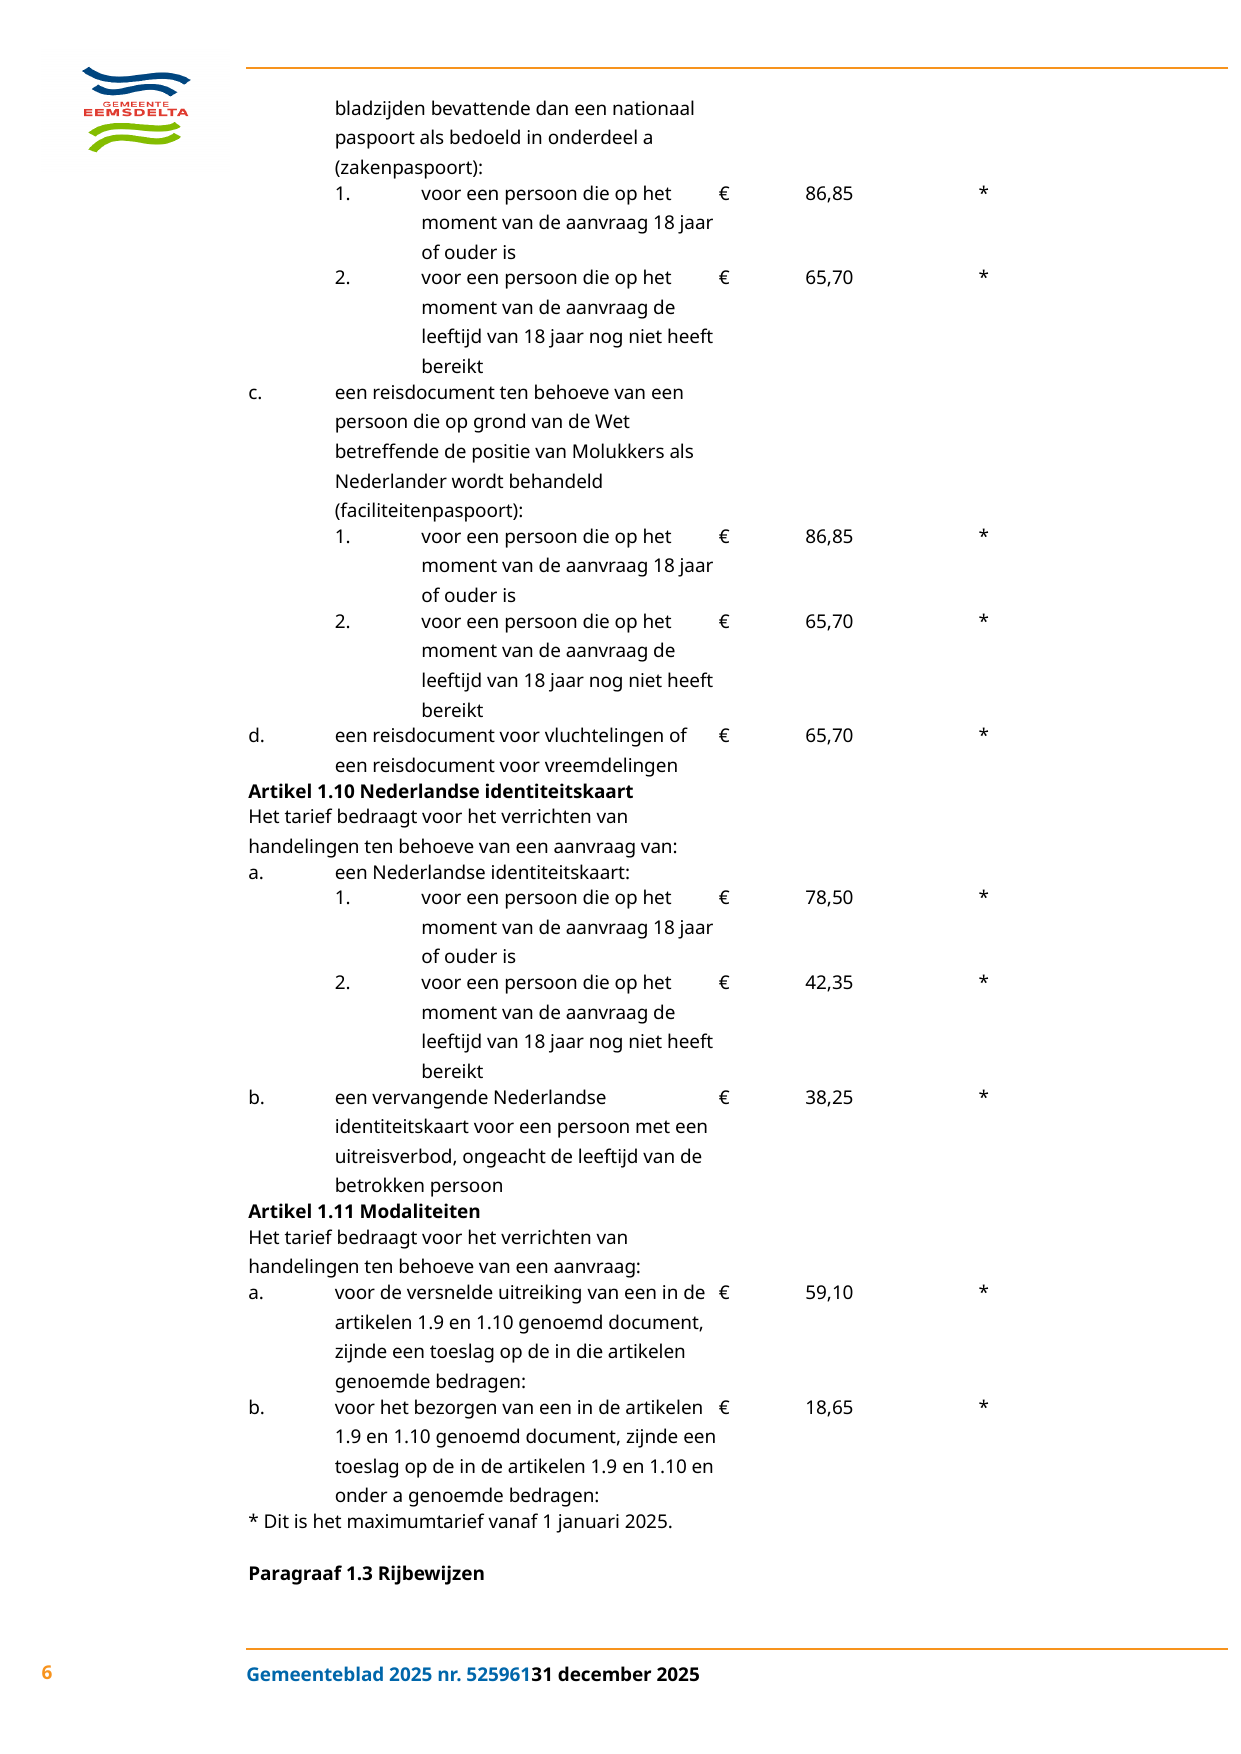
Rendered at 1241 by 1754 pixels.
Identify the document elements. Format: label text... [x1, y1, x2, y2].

table_cell [248, 265, 334, 379]
table_cell * [978, 723, 1152, 778]
table_cell [335, 1534, 421, 1560]
table_cell * [978, 885, 1152, 969]
table_cell [805, 1586, 978, 1611]
table_cell * Dit is het maximumtarief vanaf 1 januari 2025. [248, 1509, 718, 1534]
table_cell * [978, 1280, 1152, 1394]
table_cell 1. [335, 523, 421, 608]
table_cell d. [248, 723, 334, 778]
table_cell [978, 1224, 1152, 1279]
table_cell [335, 1586, 421, 1611]
table_cell 78,50 [805, 885, 978, 969]
table_cell * [978, 970, 1152, 1084]
picture [41, 47, 231, 172]
table_cell Artikel 1.10 Nederlandse identiteitskaart [248, 778, 978, 803]
table_cell [719, 804, 805, 859]
table_cell € [719, 1280, 805, 1394]
table_cell b. [248, 1084, 334, 1198]
table_cell * [978, 1084, 1152, 1198]
table_cell [805, 1509, 978, 1534]
table_cell c. [248, 379, 334, 523]
table_cell [248, 885, 334, 969]
table_cell een reisdocument voor vluchtelingen of een reisdocument voor vreemdelingen [335, 723, 718, 778]
table_cell [719, 1586, 805, 1611]
table_cell voor een persoon die op het moment van de aanvraag 18 jaar of ouder is [421, 885, 718, 969]
table_cell a. [248, 1280, 334, 1394]
table_cell [248, 970, 334, 1084]
table_cell 1. [335, 885, 421, 969]
table_cell 2. [335, 265, 421, 379]
table_cell voor een persoon die op het moment van de aanvraag de leeftijd van 18 jaar nog niet heeft bereikt [421, 608, 718, 722]
table_cell voor een persoon die op het moment van de aanvraag de leeftijd van 18 jaar nog niet heeft bereikt [421, 970, 718, 1084]
table_cell [719, 379, 805, 523]
table_cell [978, 1199, 1152, 1224]
table_cell [248, 1586, 334, 1611]
table_cell [719, 95, 805, 180]
table_cell a. [248, 859, 334, 884]
table_cell 65,70 [805, 265, 978, 379]
table_cell Paragraaf 1.3 Rijbewijzen [248, 1560, 718, 1586]
table_cell [978, 804, 1152, 859]
table_cell [248, 608, 334, 722]
table_cell € [719, 1084, 805, 1198]
table_cell [719, 1560, 805, 1586]
table_cell 65,70 [805, 723, 978, 778]
table_cell voor de versnelde uitreiking van een in de artikelen 1.9 en 1.10 genoemd document, zijnde een toeslag op de in die artikelen genoemde bedragen: [335, 1280, 718, 1394]
table_cell [978, 859, 1152, 884]
table_cell * [978, 523, 1152, 608]
table_cell € [719, 970, 805, 1084]
table_cell 38,25 [805, 1084, 978, 1198]
table_cell 2. [335, 608, 421, 722]
table_cell [719, 1509, 805, 1534]
table_cell een vervangende Nederlandse identiteitskaart voor een persoon met een uitreisverbod, ongeacht de leeftijd van de betrokken persoon [335, 1084, 718, 1198]
table_cell [978, 1586, 1152, 1611]
table_cell 65,70 [805, 608, 978, 722]
table_cell [719, 859, 805, 884]
table_cell Artikel 1.11 Modaliteiten [248, 1199, 978, 1224]
table_cell voor een persoon die op het moment van de aanvraag de leeftijd van 18 jaar nog niet heeft bereikt [421, 265, 718, 379]
table_cell [805, 859, 978, 884]
table_cell 86,85 [805, 523, 978, 608]
table_cell [805, 95, 978, 180]
table_cell een reisdocument ten behoeve van een persoon die op grond van de Wet betreffende de positie van Molukkers als Nederlander wordt behandeld (faciliteitenpaspoort): [335, 379, 718, 523]
table_cell [421, 1534, 718, 1560]
table_cell [978, 95, 1152, 180]
table_cell [248, 95, 334, 180]
table_cell * [978, 1394, 1152, 1508]
table_cell voor een persoon die op het moment van de aanvraag 18 jaar of ouder is [421, 180, 718, 264]
table_cell [248, 1534, 334, 1560]
table_cell [805, 1534, 978, 1560]
table_cell € [719, 885, 805, 969]
table_cell 42,35 [805, 970, 978, 1084]
table_cell € [719, 180, 805, 264]
table_cell € [719, 523, 805, 608]
table_cell * [978, 608, 1152, 722]
table_cell 18,65 [805, 1394, 978, 1508]
table_cell [248, 180, 334, 264]
table_cell [805, 1560, 978, 1586]
table_cell * [978, 265, 1152, 379]
table_cell [248, 523, 334, 608]
table_cell [719, 1534, 805, 1560]
table_cell bladzijden bevattende dan een nationaal paspoort als bedoeld in onderdeel a (zakenpaspoort): [335, 95, 718, 180]
table_cell [978, 778, 1152, 803]
table_cell 1. [335, 180, 421, 264]
table_cell [719, 1224, 805, 1279]
table_cell * [978, 180, 1152, 264]
table_cell Het tarief bedraagt voor het verrichten van handelingen ten behoeve van een aanvraag van: [248, 804, 718, 859]
table_cell [805, 1224, 978, 1279]
table_cell [805, 379, 978, 523]
table_cell [421, 1586, 718, 1611]
table_cell voor het bezorgen van een in de artikelen 1.9 en 1.10 genoemd document, zijnde een toeslag op de in de artikelen 1.9 en 1.10 en onder a genoemde bedragen: [335, 1394, 718, 1508]
table_cell een Nederlandse identiteitskaart: [335, 859, 718, 884]
table_cell Het tarief bedraagt voor het verrichten van handelingen ten behoeve van een aanvraag: [248, 1224, 718, 1279]
table_cell [978, 1509, 1152, 1534]
table_cell 86,85 [805, 180, 978, 264]
table_cell € [719, 723, 805, 778]
table_cell 59,10 [805, 1280, 978, 1394]
table_cell € [719, 265, 805, 379]
table_cell € [719, 1394, 805, 1508]
table_cell b. [248, 1394, 334, 1508]
table_cell 2. [335, 970, 421, 1084]
table_cell [978, 379, 1152, 523]
table_cell [805, 804, 978, 859]
table_cell voor een persoon die op het moment van de aanvraag 18 jaar of ouder is [421, 523, 718, 608]
table_cell € [719, 608, 805, 722]
table_cell [978, 1560, 1152, 1586]
table_cell [978, 1534, 1152, 1560]
